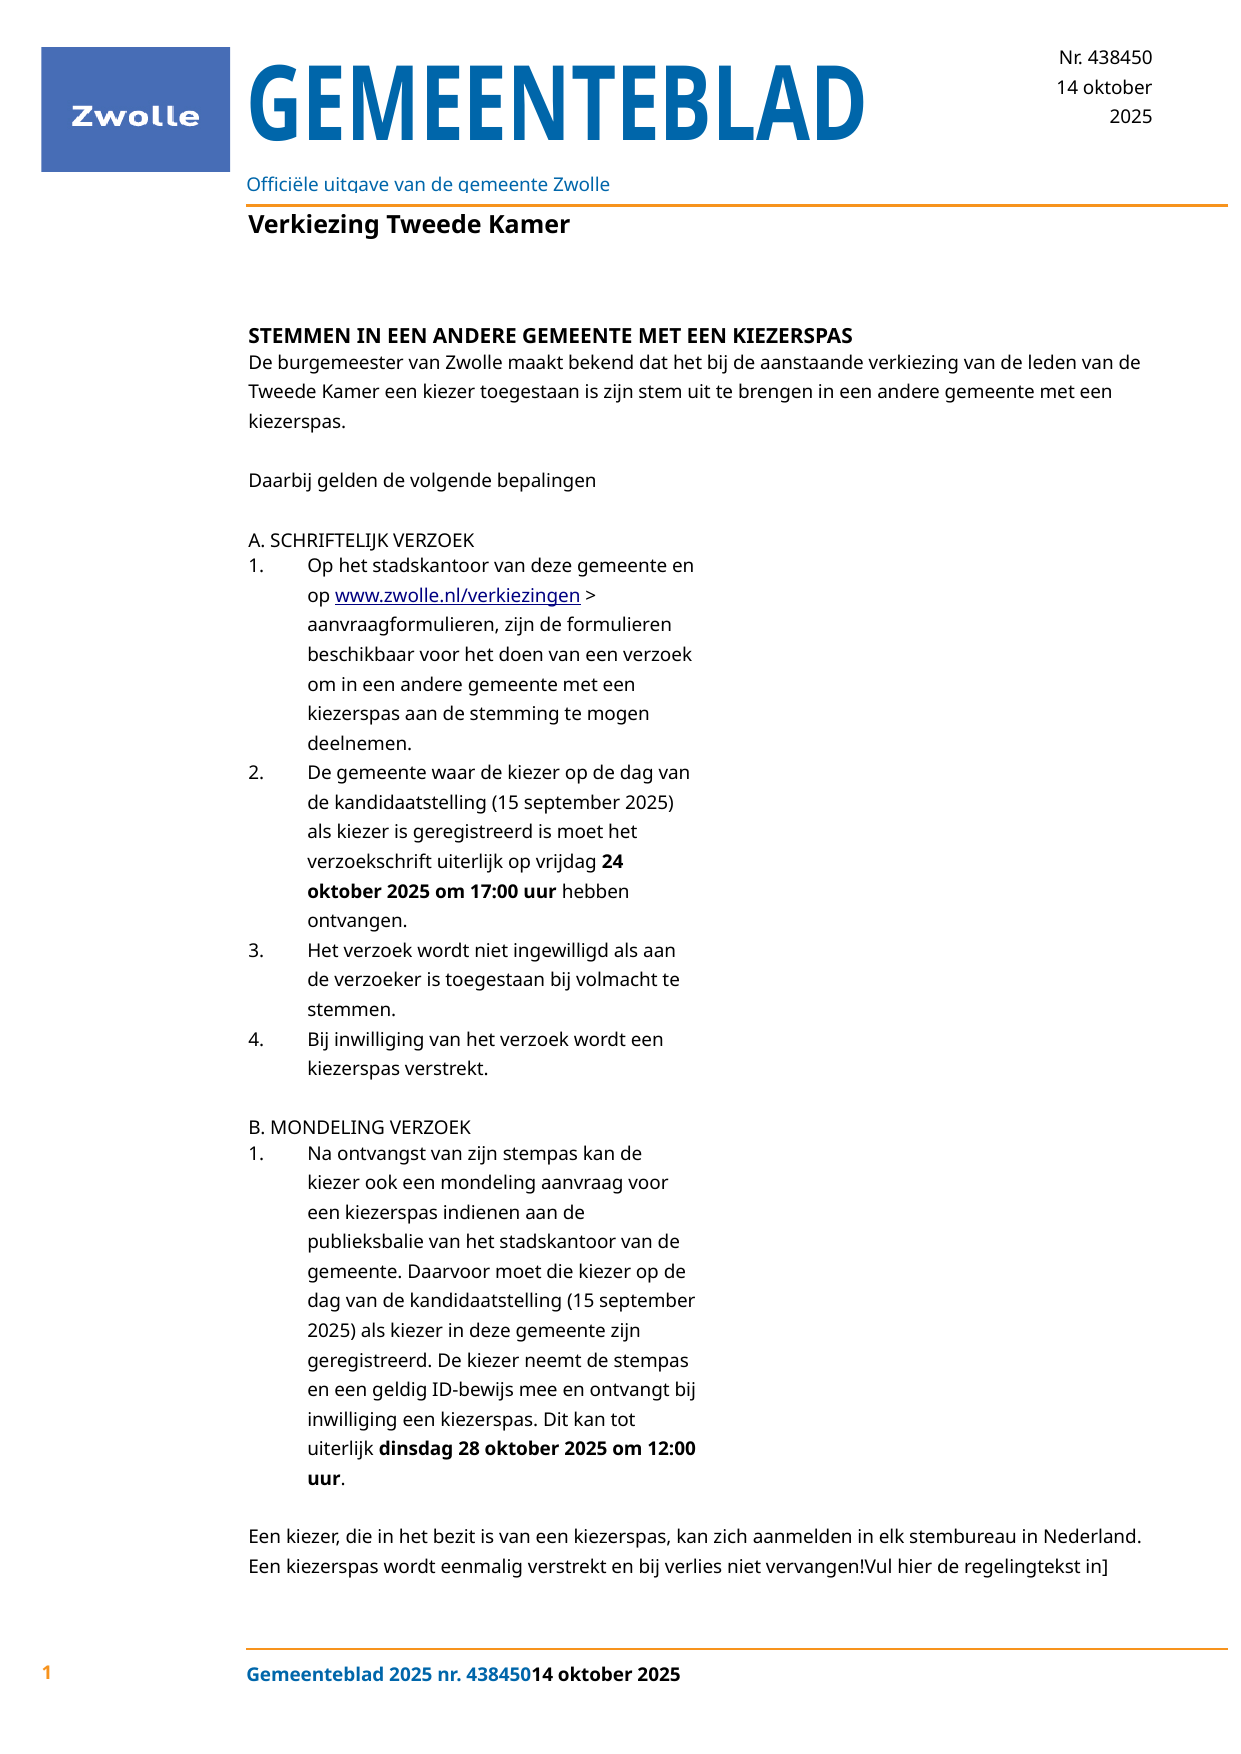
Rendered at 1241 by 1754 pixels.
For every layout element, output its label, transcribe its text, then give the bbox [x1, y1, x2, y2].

text Een kiezer, die in het bezit is van een kiezerspas, kan zich aanmelden in elk stembureau in Nederland. Een kiezerspas wordt eenmalig verstrekt en bij verlies niet vervangen!Vul hier de regelingtekst in] [248, 1524, 1152, 1579]
table_cell Na ontvangst van zijn stempas kan de kiezer ook een mondeling aanvraag voor een kiezerspas indienen aan de publieksbalie van het stadskantoor van de gemeente. Daarvoor moet die kiezer op de dag van de kandidaatstelling (15 september 2025) als kiezer in deze gemeente zijn geregistreerd. De kiezer neemt de stempas en een geldig ID-bewijs mee en ontvangt bij inwilliging een kiezerspas. Dit kan tot uiterlijk dinsdag 28 oktober 2025 om 12:00 uur. [248, 1140, 700, 1491]
text Verkiezing Tweede Kamer [248, 207, 1152, 241]
table_cell [700, 553, 1152, 1081]
table_cell Op het stadskantoor van deze gemeente en op www.zwolle.nl/verkiezingen > aanvraagformulieren, zijn de formulieren beschikbaar voor het doen van een verzoek om in een andere gemeente met een kiezerspas aan de stemming te mogen deelnemen. De gemeente waar de kiezer op de dag van de kandidaatstelling (15 september 2025) als kiezer is geregistreerd is moet het verzoekschrift uiterlijk op vrijdag 24 oktober 2025 om 17:00 uur hebben ontvangen. Het verzoek wordt niet ingewilligd als aan de verzoeker is toegestaan bij volmacht te stemmen. Bij inwilliging van het verzoek wordt een kiezerspas verstrekt. [248, 553, 700, 1081]
picture [41, 47, 231, 172]
text STEMMEN IN EEN ANDERE GEMEENTE MET EEN KIEZERSPAS [248, 321, 1152, 349]
text De burgemeester van Zwolle maakt bekend dat het bij de aanstaande verkiezing van de leden van de Tweede Kamer een kiezer toegestaan is zijn stem uit te brengen in een andere gemeente met een kiezerspas. [248, 349, 1152, 434]
table_header A. SCHRIFTELIJK VERZOEK [248, 527, 1152, 552]
table_cell [700, 1140, 1152, 1491]
table_header B. MONDELING VERZOEK [248, 1114, 1152, 1140]
text Daarbij gelden de volgende bepalingen [248, 467, 1152, 493]
